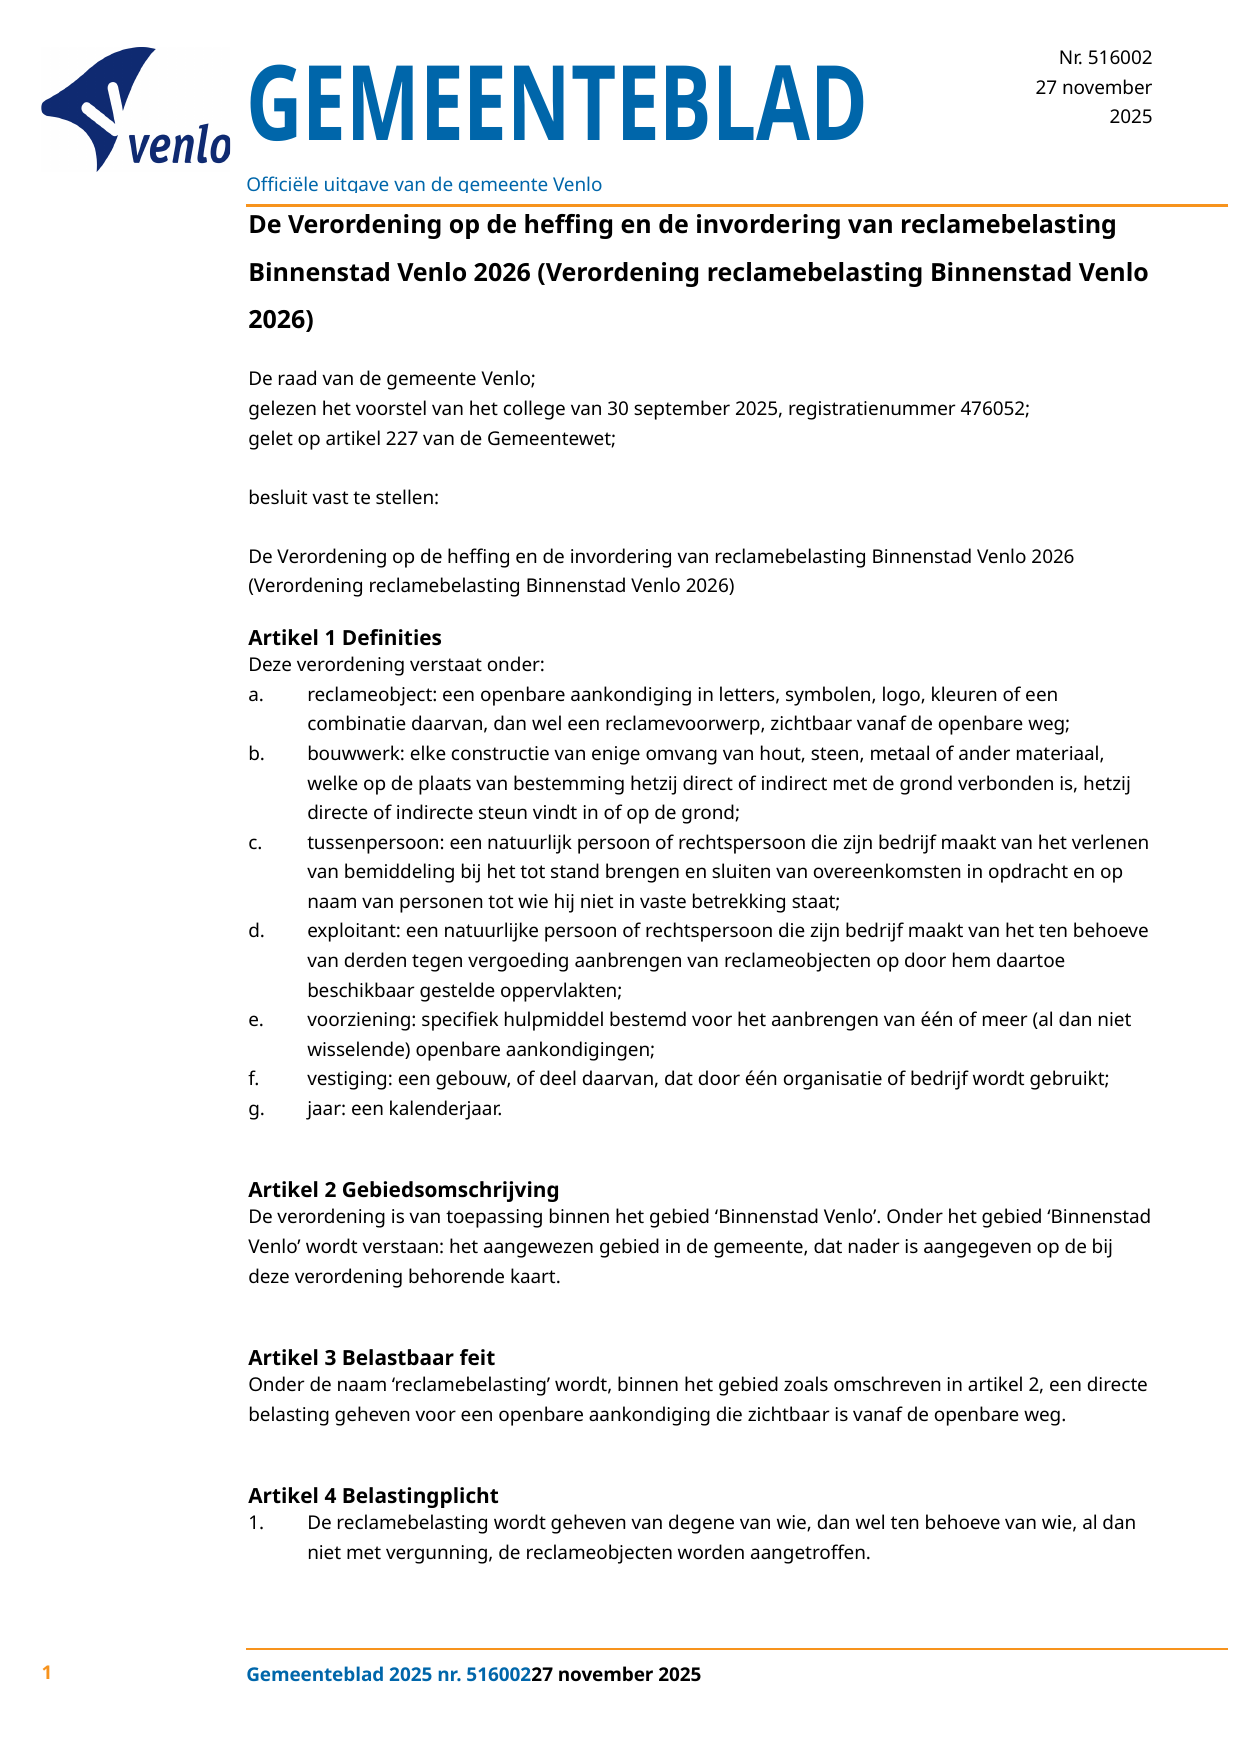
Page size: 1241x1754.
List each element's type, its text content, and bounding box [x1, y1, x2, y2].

text Artikel 1 Definities [248, 623, 1152, 651]
text gelezen het voorstel van het college van 30 september 2025, registratienummer 476052; [248, 395, 1152, 421]
picture [41, 47, 231, 172]
text (Verordening reclamebelasting Binnenstad Venlo 2026) [248, 573, 1152, 598]
list tussenpersoon: een natuurlijk persoon of rechtspersoon die zijn bedrijf maakt van het verlenen van bemiddeling bij het tot stand brengen en sluiten van overeenkomsten in opdracht en op naam van personen tot wie hij niet in vaste betrekking staat; [248, 829, 1152, 914]
list bouwwerk: elke constructie van enige omvang van hout, steen, metaal of ander materiaal, welke op de plaats van bestemming hetzij direct of indirect met de grond verbonden is, hetzij directe of indirecte steun vindt in of op de grond; [248, 740, 1152, 825]
text Artikel 3 Belastbaar feit [248, 1343, 1152, 1371]
list exploitant: een natuurlijke persoon of rechtspersoon die zijn bedrijf maakt van het ten behoeve van derden tegen vergoeding aanbrengen van reclameobjecten op door hem daartoe beschikbaar gestelde oppervlakten; [248, 918, 1152, 1003]
text Artikel 2 Gebiedsomschrijving [248, 1175, 1152, 1204]
list reclameobject: een openbare aankondiging in letters, symbolen, logo, kleuren of een combinatie daarvan, dan wel een reclamevoorwerp, zichtbaar vanaf de openbare weg; [248, 681, 1152, 736]
list jaar: een kalenderjaar. [248, 1095, 1152, 1121]
text gelet op artikel 227 van de Gemeentewet; [248, 425, 1152, 450]
text De raad van de gemeente Venlo; [248, 366, 1152, 391]
text Artikel 4 Belastingplicht [248, 1481, 1152, 1509]
text besluit vast te stellen: [248, 484, 1152, 509]
text De Verordening op de heffing en de invordering van reclamebelasting Binnenstad Venlo 2026 (Verordening reclamebelasting Binnenstad Venlo 2026) [248, 207, 1152, 336]
list vestiging: een gebouw, of deel daarvan, dat door één organisatie of bedrijf wordt gebruikt; [248, 1066, 1152, 1091]
list De reclamebelasting wordt geheven van degene van wie, dan wel ten behoeve van wie, al dan niet met vergunning, de reclameobjecten worden aangetroffen. [248, 1509, 1152, 1564]
text De verordening is van toepassing binnen het gebied ‘Binnenstad Venlo’. Onder het gebied ‘Binnenstad Venlo’ wordt verstaan: het aangewezen gebied in de gemeente, dat nader is aangegeven op de bij deze verordening behorende kaart. [248, 1204, 1152, 1288]
text Onder de naam ‘reclamebelasting’ wordt, binnen het gebied zoals omschreven in artikel 2, een directe belasting geheven voor een openbare aankondiging die zichtbaar is vanaf de openbare weg. [248, 1371, 1152, 1427]
text De Verordening op de heffing en de invordering van reclamebelasting Binnenstad Venlo 2026 [248, 543, 1152, 569]
text Deze verordening verstaat onder: [248, 651, 1152, 677]
list voorziening: specifiek hulpmiddel bestemd voor het aanbrengen van één of meer (al dan niet wisselende) openbare aankondigingen; [248, 1006, 1152, 1062]
